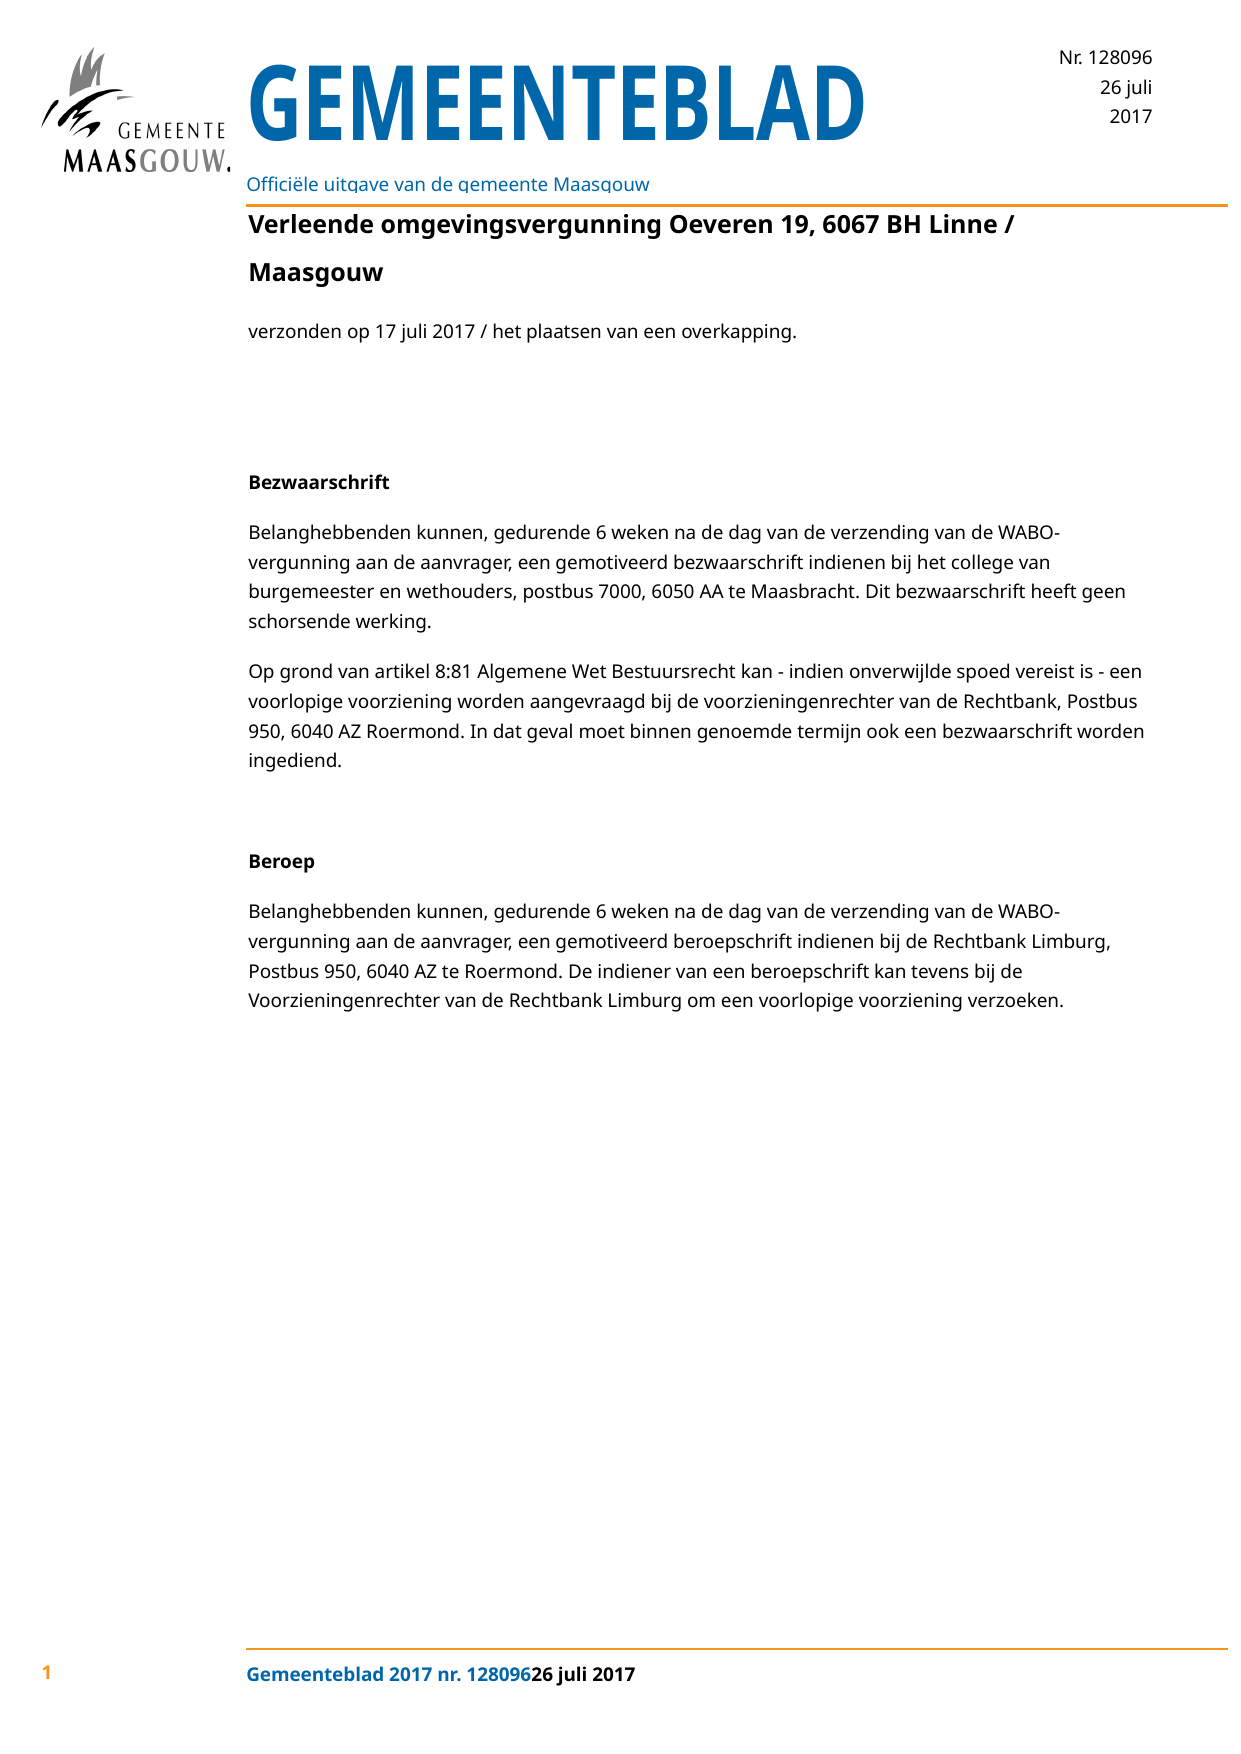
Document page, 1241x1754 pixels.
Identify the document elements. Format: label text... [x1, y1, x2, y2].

text Beroep [248, 848, 1152, 874]
text verzonden op 17 juli 2017 / het plaatsen van een overkapping. [248, 318, 1152, 344]
picture [41, 47, 231, 172]
text Bezwaarschrift [248, 469, 1152, 495]
text Belanghebbenden kunnen, gedurende 6 weken na de dag van de verzending van de WABO-vergunning aan de aanvrager, een gemotiveerd beroepschrift indienen bij de Rechtbank Limburg, Postbus 950, 6040 AZ te Roermond. De indiener van een beroepschrift kan tevens bij de Voorzieningenrechter van de Rechtbank Limburg om een voorlopige voorziening verzoeken. [248, 899, 1152, 1013]
text Op grond van artikel 8:81 Algemene Wet Bestuursrecht kan - indien onverwijlde spoed vereist is - een voorlopige voorziening worden aangevraagd bij de voorzieningenrechter van de Rechtbank, Postbus 950, 6040 AZ Roermond. In dat geval moet binnen genoemde termijn ook een bezwaarschrift worden ingediend. [248, 659, 1152, 773]
text Verleende omgevingsvergunning Oeveren 19, 6067 BH Linne / Maasgouw [248, 207, 1152, 288]
text Belanghebbenden kunnen, gedurende 6 weken na de dag van de verzending van de WABO-vergunning aan de aanvrager, een gemotiveerd bezwaarschrift indienen bij het college van burgemeester en wethouders, postbus 7000, 6050 AA te Maasbracht. Dit bezwaarschrift heeft geen schorsende werking. [248, 519, 1152, 634]
